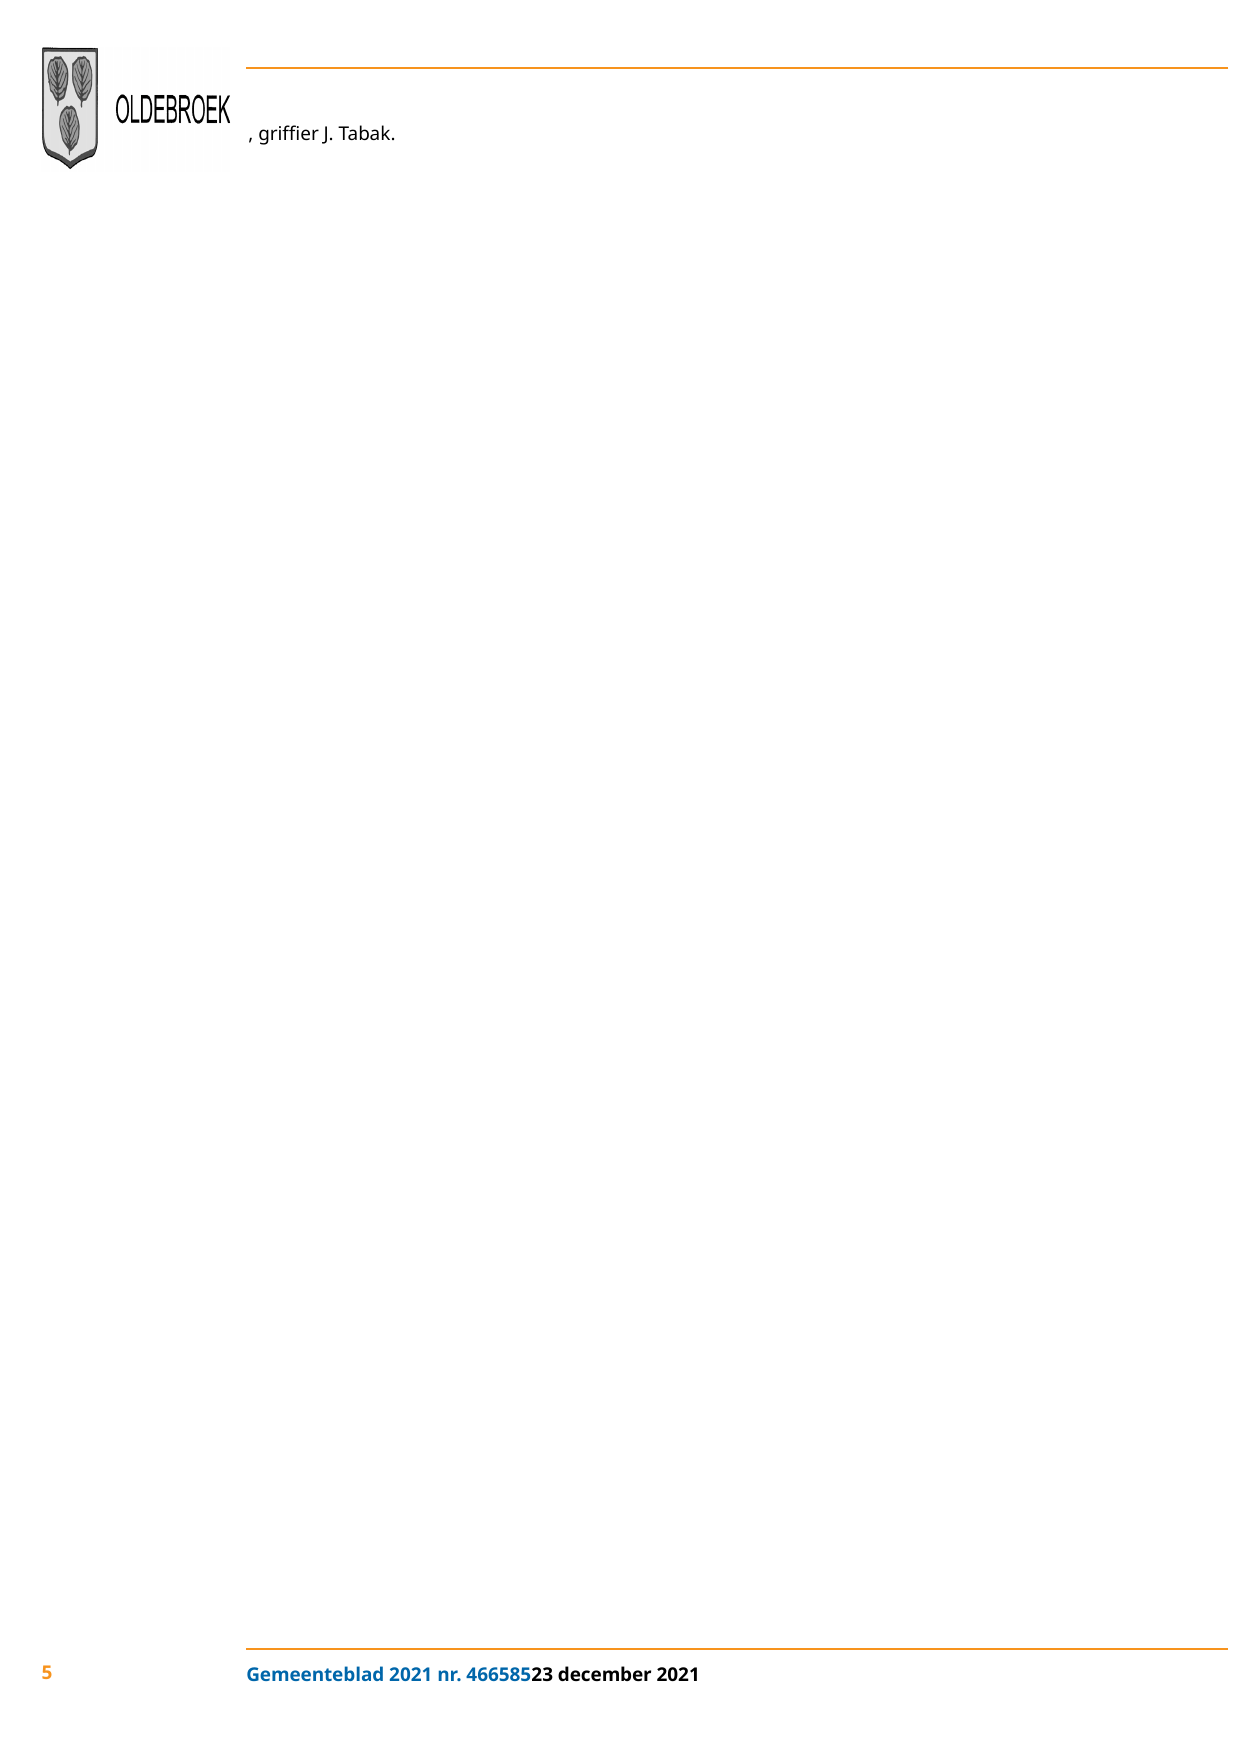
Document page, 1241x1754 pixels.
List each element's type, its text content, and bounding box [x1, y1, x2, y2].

picture [41, 47, 231, 172]
text , griffier J. Tabak. [248, 121, 1152, 146]
